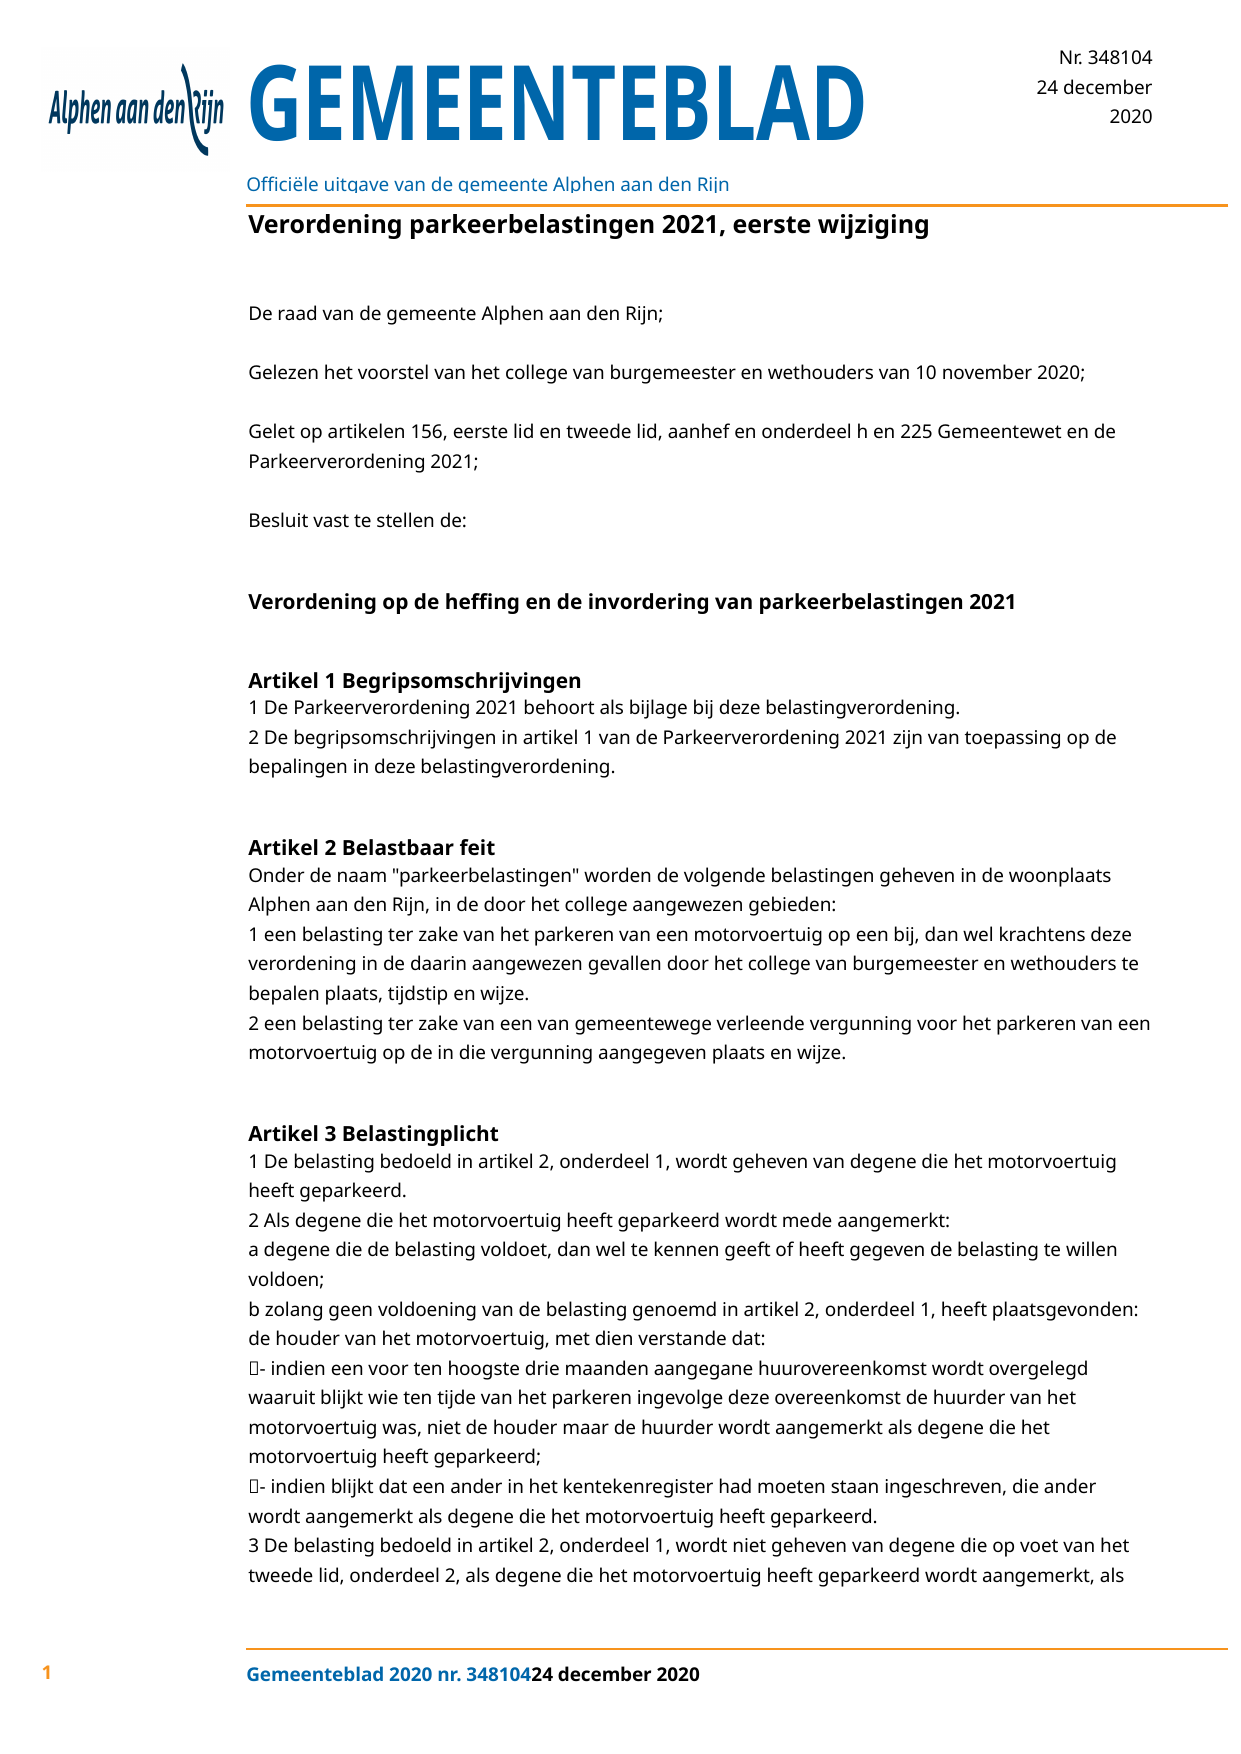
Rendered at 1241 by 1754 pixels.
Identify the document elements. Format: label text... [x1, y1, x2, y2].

text - indien blijkt dat een ander in het kentekenregister had moeten staan ingeschreven, die ander wordt aangemerkt als degene die het motorvoertuig heeft geparkeerd. [248, 1473, 1152, 1528]
text 1 een belasting ter zake van het parkeren van een motorvoertuig op een bij, dan wel krachtens deze verordening in de daarin aangewezen gevallen door het college van burgemeester en wethouders te bepalen plaats, tijdstip en wijze. [248, 921, 1152, 1006]
text Gelezen het voorstel van het college van burgemeester en wethouders van 10 november 2020; [248, 359, 1152, 385]
text - indien een voor ten hoogste drie maanden aangegane huurovereenkomst wordt overgelegd waaruit blijkt wie ten tijde van het parkeren ingevolge deze overeenkomst de huurder van het motorvoertuig was, niet de houder maar de huurder wordt aangemerkt als degene die het motorvoertuig heeft geparkeerd; [248, 1355, 1152, 1469]
text Artikel 2 Belastbaar feit [248, 833, 1152, 862]
text a degene die de belasting voldoet, dan wel te kennen geeft of heeft gegeven de belasting te willen voldoen; [248, 1237, 1152, 1292]
text 1 De belasting bedoeld in artikel 2, onderdeel 1, wordt geheven van degene die het motorvoertuig heeft geparkeerd. [248, 1148, 1152, 1203]
text Onder de naam "parkeerbelastingen" worden de volgende belastingen geheven in de woonplaats Alphen aan den Rijn, in de door het college aangewezen gebieden: [248, 862, 1152, 917]
text Artikel 3 Belastingplicht [248, 1119, 1152, 1148]
text 1 De Parkeerverordening 2021 behoort als bijlage bij deze belastingverordening. [248, 694, 1152, 720]
text De raad van de gemeente Alphen aan den Rijn; [248, 300, 1152, 326]
text Gelet op artikelen 156, eerste lid en tweede lid, aanhef en onderdeel h en 225 Gemeentewet en de Parkeerverordening 2021; [248, 418, 1152, 473]
text Besluit vast te stellen de: [248, 507, 1152, 533]
text 3 De belasting bedoeld in artikel 2, onderdeel 1, wordt niet geheven van degene die op voet van het tweede lid, onderdeel 2, als degene die het motorvoertuig heeft geparkeerd wordt aangemerkt, als [248, 1532, 1152, 1588]
text b zolang geen voldoening van de belasting genoemd in artikel 2, onderdeel 1, heeft plaatsgevonden: de houder van het motorvoertuig, met dien verstande dat: [248, 1296, 1152, 1351]
text 2 Als degene die het motorvoertuig heeft geparkeerd wordt mede aangemerkt: [248, 1207, 1152, 1233]
text 2 De begripsomschrijvingen in artikel 1 van de Parkeerverordening 2021 zijn van toepassing op de bepalingen in deze belastingverordening. [248, 724, 1152, 779]
text Artikel 1 Begripsomschrijvingen [248, 666, 1152, 694]
picture [41, 47, 231, 172]
text 2 een belasting ter zake van een van gemeentewege verleende vergunning voor het parkeren van een motorvoertuig op de in die vergunning aangegeven plaats en wijze. [248, 1010, 1152, 1065]
text Verordening op de heffing en de invordering van parkeerbelastingen 2021 [248, 587, 1152, 615]
text Verordening parkeerbelastingen 2021, eerste wijziging [248, 207, 1152, 241]
